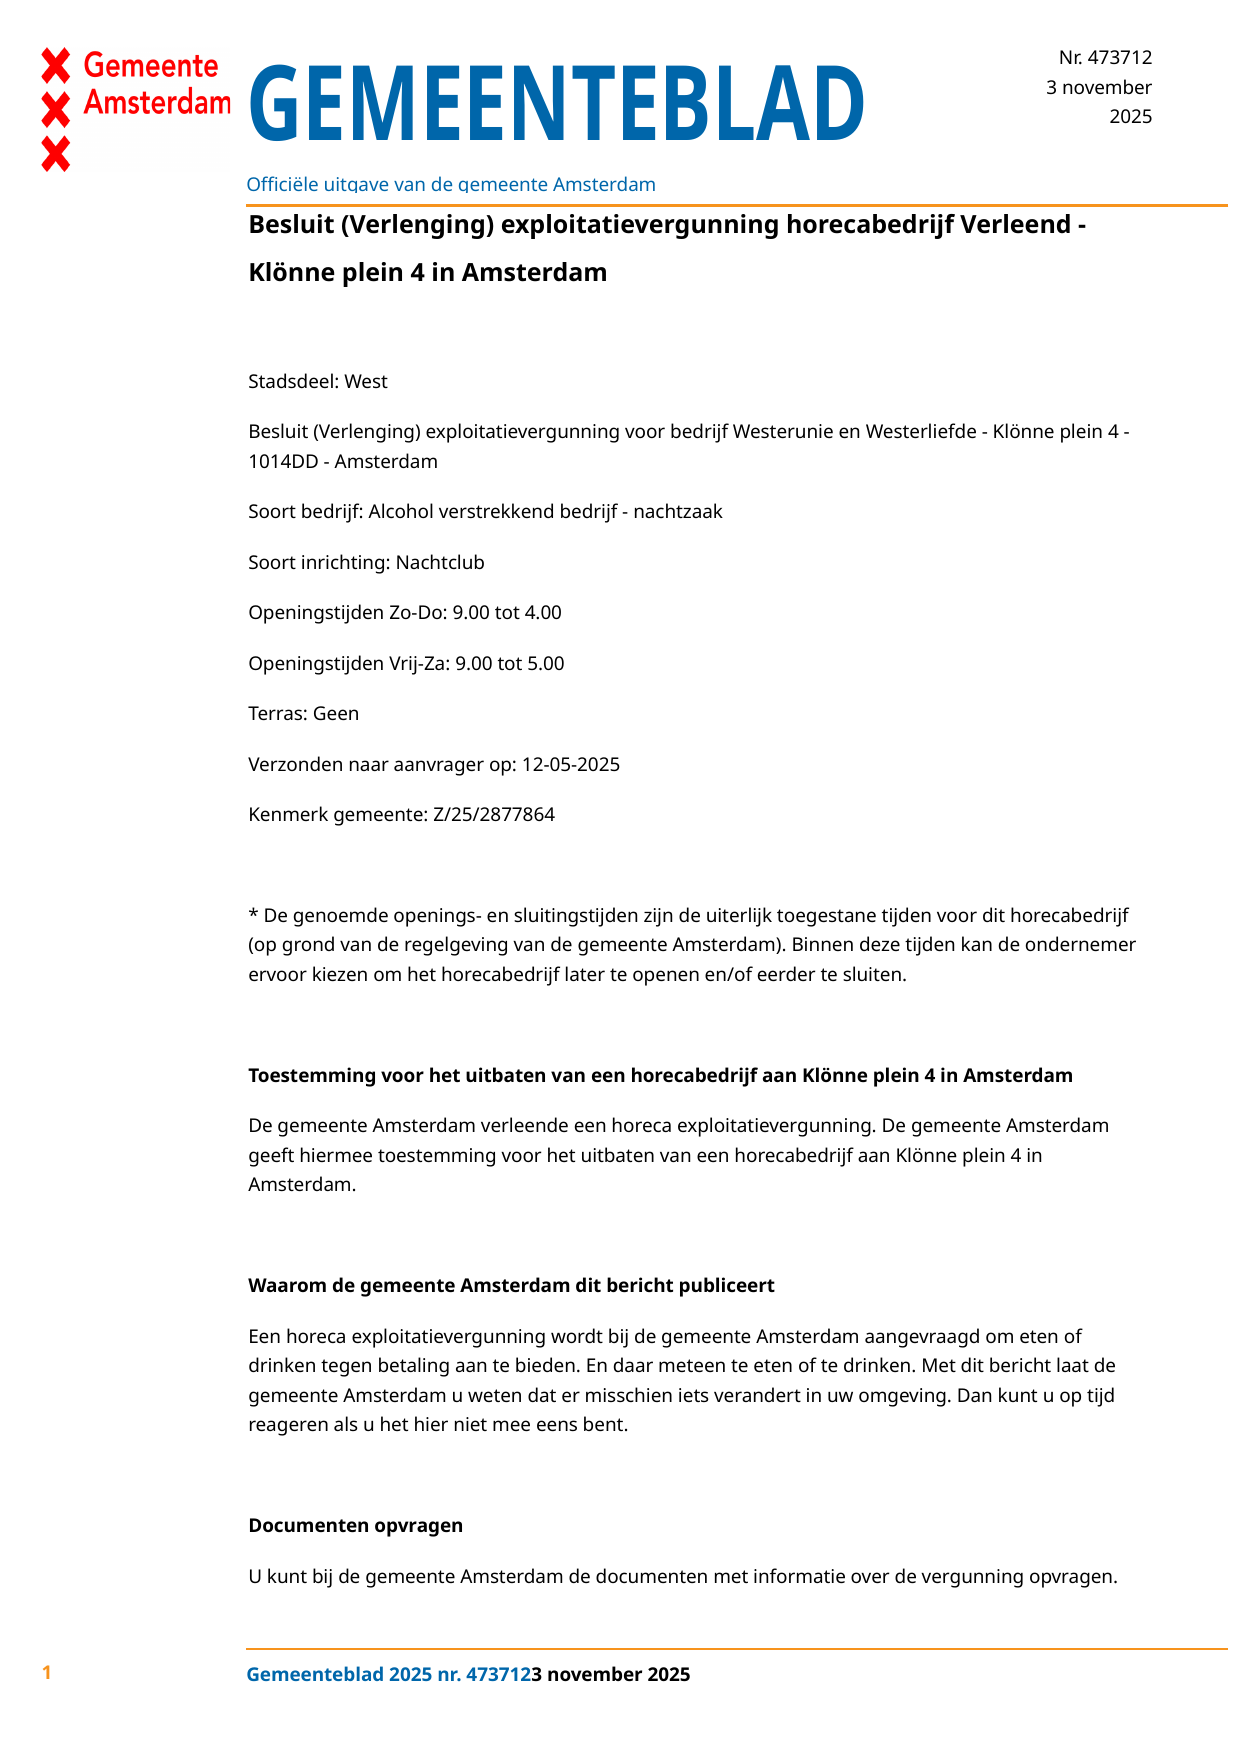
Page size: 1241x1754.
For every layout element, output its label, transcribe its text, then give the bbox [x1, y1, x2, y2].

text Openingstijden Vrij-Za: 9.00 tot 5.00 [248, 650, 1152, 676]
text U kunt bij de gemeente Amsterdam de documenten met informatie over de vergunning opvragen. [248, 1563, 1152, 1589]
text Soort bedrijf: Alcohol verstrekkend bedrijf - nachtzaak [248, 499, 1152, 524]
picture [41, 47, 231, 172]
text Openingstijden Zo-Do: 9.00 tot 4.00 [248, 599, 1152, 625]
text Besluit (Verlenging) exploitatievergunning horecabedrijf Verleend - Klönne plein 4 in Amsterdam [248, 207, 1152, 288]
text Documenten opvragen [248, 1512, 1152, 1538]
text Besluit (Verlenging) exploitatievergunning voor bedrijf Westerunie en Westerliefde - Klönne plein 4 - 1014DD - Amsterdam [248, 419, 1152, 474]
text Terras: Geen [248, 700, 1152, 726]
text * De genoemde openings- en sluitingstijden zijn de uiterlijk toegestane tijden voor dit horecabedrijf (op grond van de regelgeving van de gemeente Amsterdam). Binnen deze tijden kan de ondernemer ervoor kiezen om het horecabedrijf later te openen en/of eerder te sluiten. [248, 902, 1152, 987]
text Toestemming voor het uitbaten van een horecabedrijf aan Klönne plein 4 in Amsterdam [248, 1062, 1152, 1088]
text Soort inrichting: Nachtclub [248, 549, 1152, 575]
text Kenmerk gemeente: Z/25/2877864 [248, 801, 1152, 827]
text Een horeca exploitatievergunning wordt bij de gemeente Amsterdam aangevraagd om eten of drinken tegen betaling aan te bieden. En daar meteen te eten of te drinken. Met dit bericht laat de gemeente Amsterdam u weten dat er misschien iets verandert in uw omgeving. Dan kunt u op tijd reageren als u het hier niet mee eens bent. [248, 1323, 1152, 1437]
text Stadsdeel: West [248, 368, 1152, 394]
text Verzonden naar aanvrager op: 12-05-2025 [248, 751, 1152, 777]
text Waarom de gemeente Amsterdam dit bericht publiceert [248, 1272, 1152, 1298]
text De gemeente Amsterdam verleende een horeca exploitatievergunning. De gemeente Amsterdam geeft hiermee toestemming voor het uitbaten van een horecabedrijf aan Klönne plein 4 in Amsterdam. [248, 1112, 1152, 1197]
